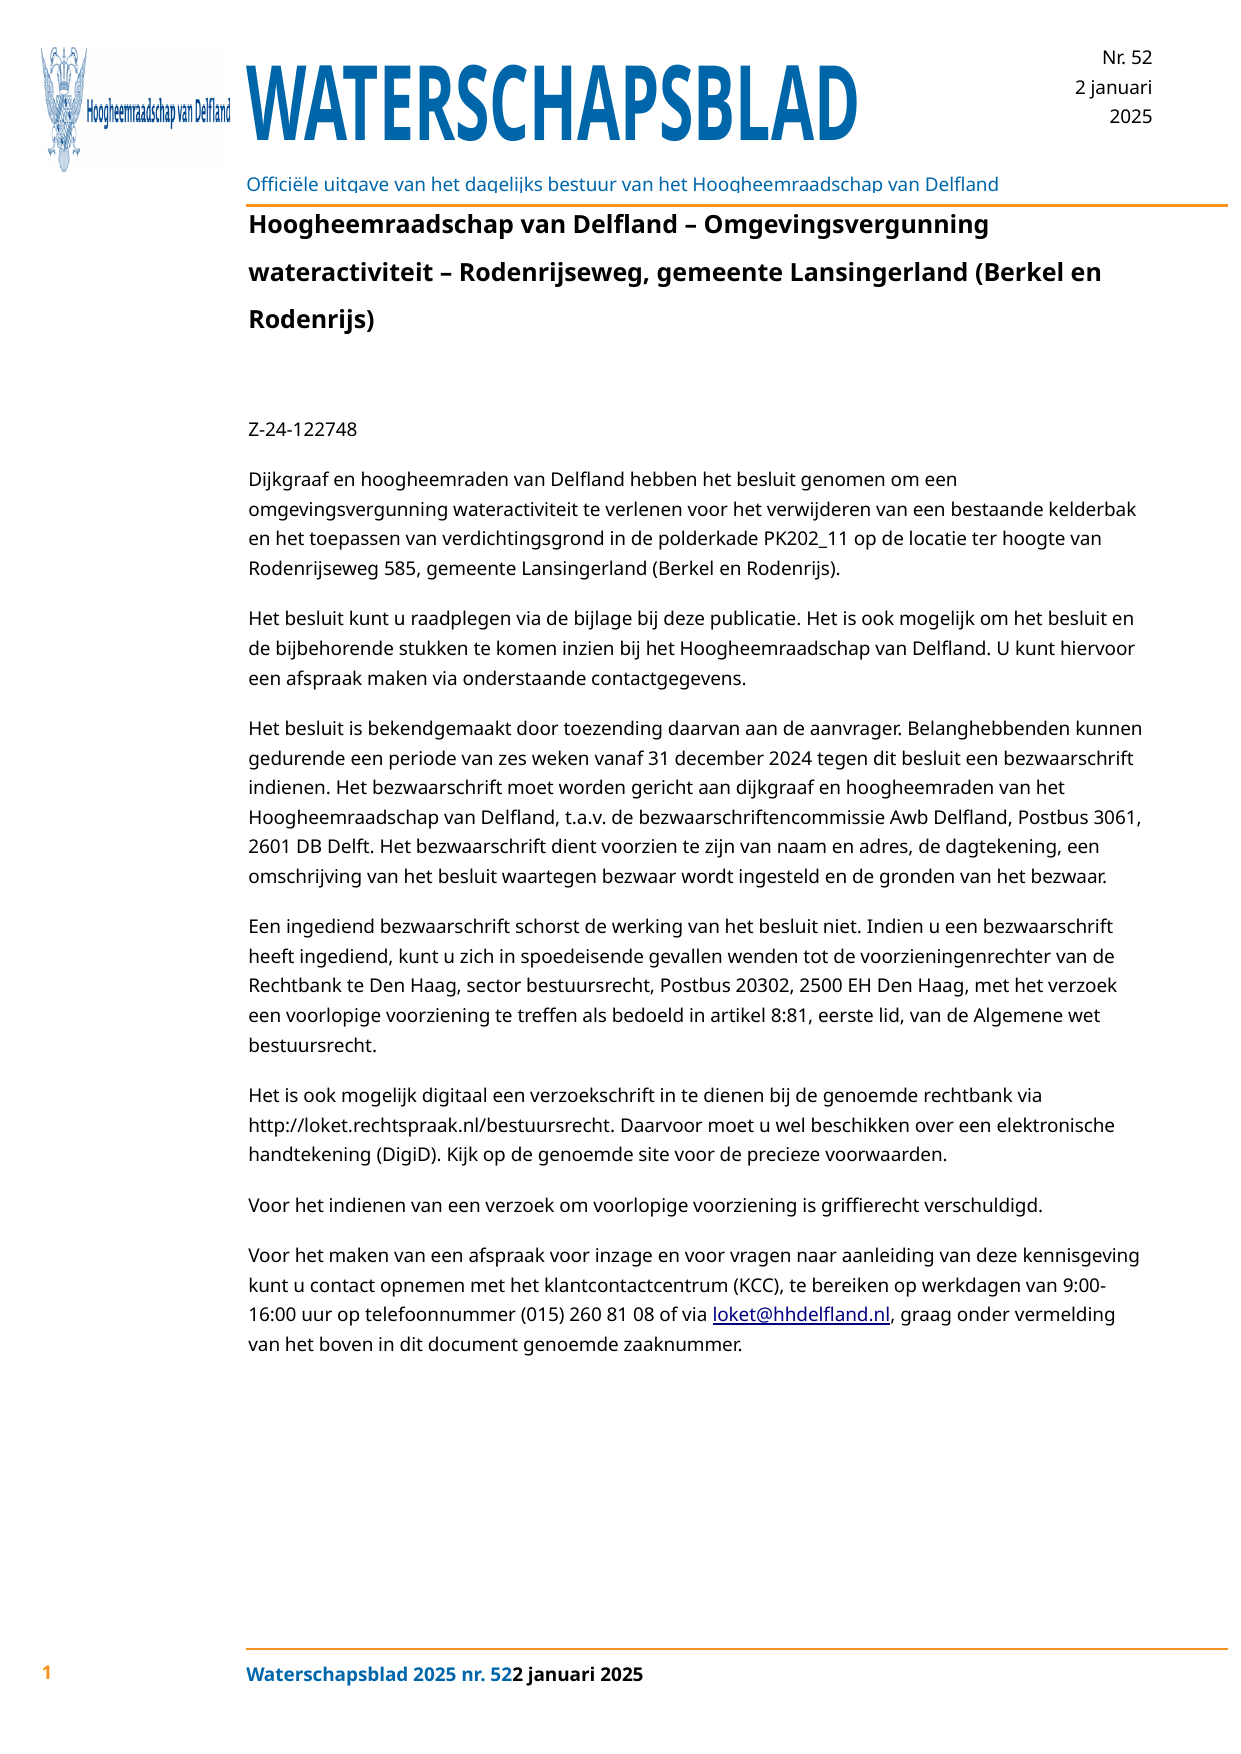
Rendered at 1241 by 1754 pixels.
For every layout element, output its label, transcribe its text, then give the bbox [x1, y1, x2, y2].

text Het besluit is bekendgemaakt door toezending daarvan aan de aanvrager. Belanghebbenden kunnen gedurende een periode van zes weken vanaf 31 december 2024 tegen dit besluit een bezwaarschrift indienen. Het bezwaarschrift moet worden gericht aan dijkgraaf en hoogheemraden van het Hoogheemraadschap van Delfland, t.a.v. de bezwaarschriftencommissie Awb Delfland, Postbus 3061, 2601 DB Delft. Het bezwaarschrift dient voorzien te zijn van naam en adres, de dagtekening, een omschrijving van het besluit waartegen bezwaar wordt ingesteld en de gronden van het bezwaar. [248, 715, 1152, 889]
text Het is ook mogelijk digitaal een verzoekschrift in te dienen bij de genoemde rechtbank via http://loket.rechtspraak.nl/bestuursrecht. Daarvoor moet u wel beschikken over een elektronische handtekening (DigiD). Kijk op de genoemde site voor de precieze voorwaarden. [248, 1082, 1152, 1167]
text Een ingediend bezwaarschrift schorst de werking van het besluit niet. Indien u een bezwaarschrift heeft ingediend, kunt u zich in spoedeisende gevallen wenden tot de voorzieningenrechter van de Rechtbank te Den Haag, sector bestuursrecht, Postbus 20302, 2500 EH Den Haag, met het verzoek een voorlopige voorziening te treffen als bedoeld in artikel 8:81, eerste lid, van de Algemene wet bestuursrecht. [248, 913, 1152, 1057]
text Hoogheemraadschap van Delfland – Omgevingsvergunning wateractiviteit – Rodenrijseweg, gemeente Lansingerland (Berkel en Rodenrijs) [248, 207, 1152, 336]
text Dijkgraaf en hoogheemraden van Delfland hebben het besluit genomen om een omgevingsvergunning wateractiviteit te verlenen voor het verwijderen van een bestaande kelderbak en het toepassen van verdichtingsgrond in de polderkade PK202_11 op de locatie ter hoogte van Rodenrijseweg 585, gemeente Lansingerland (Berkel en Rodenrijs). [248, 466, 1152, 581]
text Z-24-122748 [248, 416, 1152, 442]
text Het besluit kunt u raadplegen via de bijlage bij deze publicatie. Het is ook mogelijk om het besluit en de bijbehorende stukken te komen inzien bij het Hoogheemraadschap van Delfland. U kunt hiervoor een afspraak maken via onderstaande contactgegevens. [248, 606, 1152, 690]
text Voor het maken van een afspraak voor inzage en voor vragen naar aanleiding van deze kennisgeving kunt u contact opnemen met het klantcontactcentrum (KCC), te bereiken op werkdagen van 9:00-16:00 uur op telefoonnummer (015) 260 81 08 of via loket@hhdelfland.nl, graag onder vermelding van het boven in dit document genoemde zaaknummer. [248, 1242, 1152, 1357]
text Voor het indienen van een verzoek om voorlopige voorziening is griffierecht verschuldigd. [248, 1192, 1152, 1217]
picture [41, 47, 231, 172]
